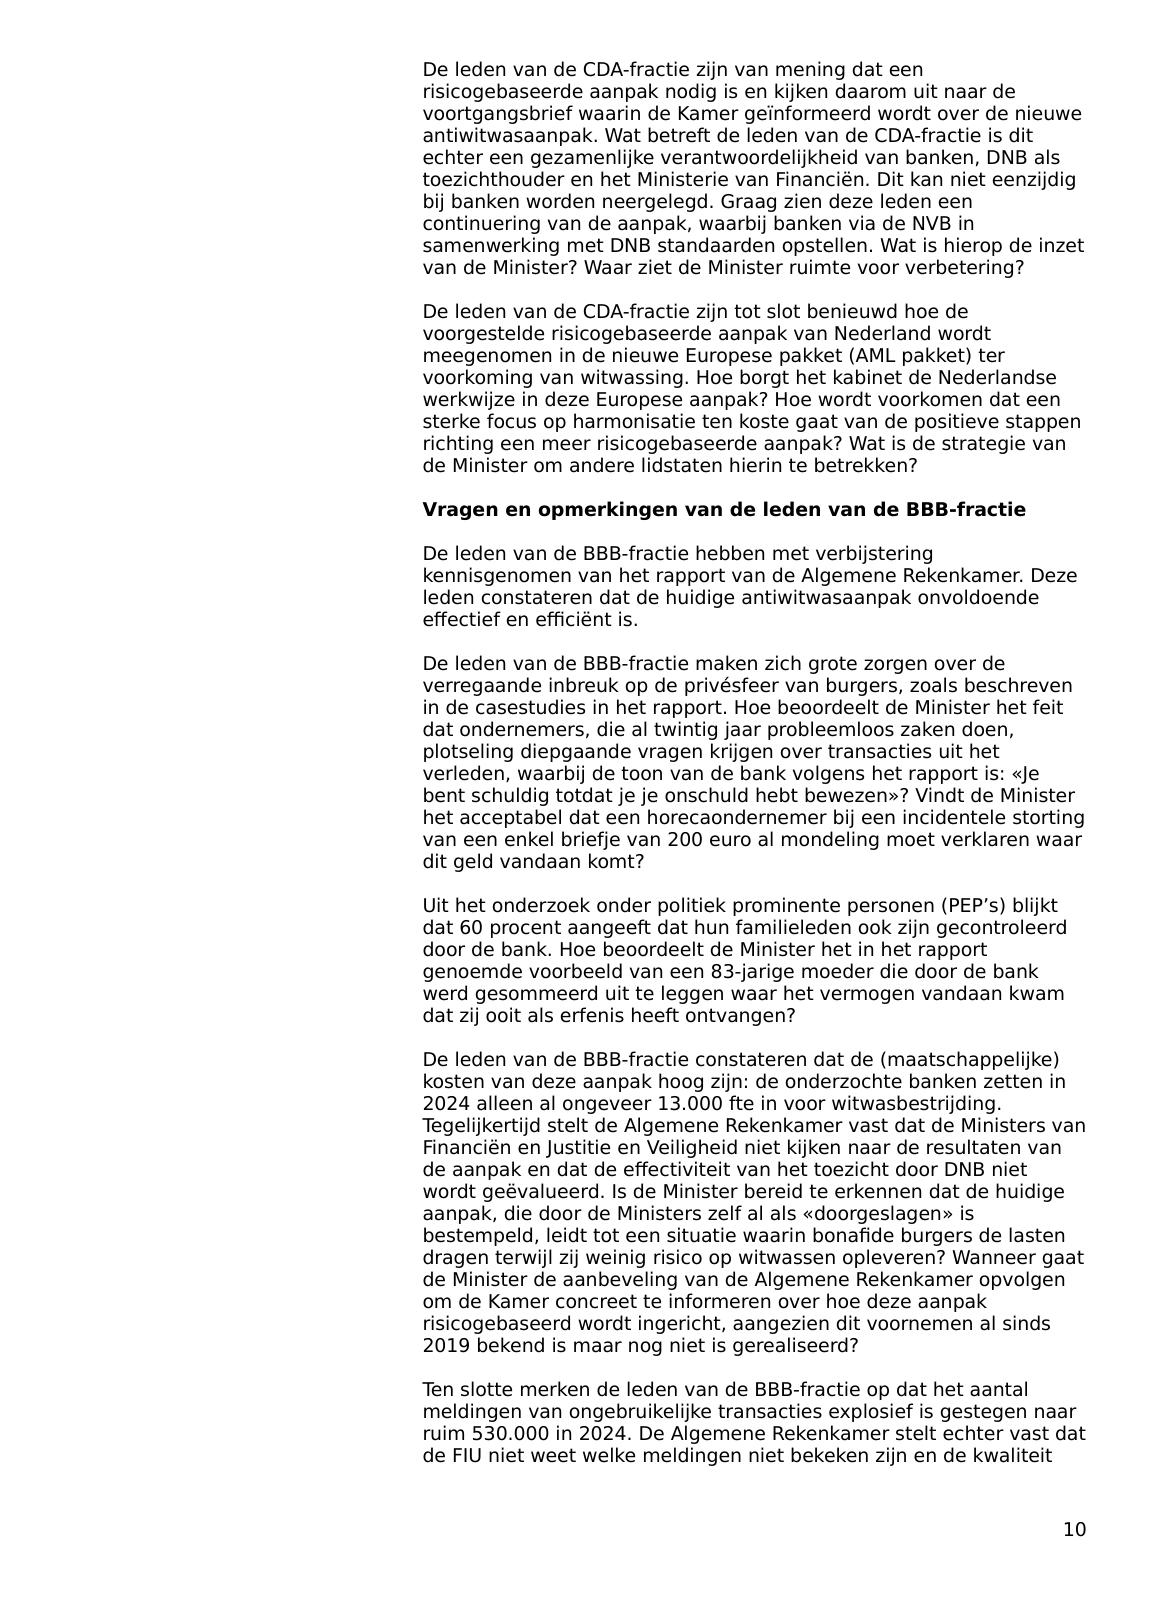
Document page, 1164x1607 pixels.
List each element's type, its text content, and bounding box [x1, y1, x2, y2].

text De leden van de BBB-fractie hebben met verbijstering kennisgenomen van het rapport van de Algemene Rekenkamer. Deze leden constateren dat de huidige antiwitwasaanpak onvoldoende effectief en efficiënt is. [422, 543, 1087, 631]
text De leden van de CDA-fractie zijn tot slot benieuwd hoe de voorgestelde risicogebaseerde aanpak van Nederland wordt meegenomen in de nieuwe Europese pakket (AML pakket) ter voorkoming van witwassing. Hoe borgt het kabinet de Nederlandse werkwijze in deze Europese aanpak? Hoe wordt voorkomen dat een sterke focus op harmonisatie ten koste gaat van de positieve stappen richting een meer risicogebaseerde aanpak? Wat is de strategie van de Minister om andere lidstaten hierin te betrekken? [422, 301, 1087, 477]
subtitle Vragen en opmerkingen van de leden van de BBB-fractie [422, 499, 1087, 521]
text De leden van de BBB-fractie constateren dat de (maatschappelijke) kosten van deze aanpak hoog zijn: de onderzochte banken zetten in 2024 alleen al ongeveer 13.000 fte in voor witwasbestrijding. Tegelijkertijd stelt de Algemene Rekenkamer vast dat de Ministers van Financiën en Justitie en Veiligheid niet kijken naar de resultaten van de aanpak en dat de effectiviteit van het toezicht door DNB niet wordt geëvalueerd. Is de Minister bereid te erkennen dat de huidige aanpak, die door de Ministers zelf al als «doorgeslagen» is bestempeld, leidt tot een situatie waarin bonafide burgers de lasten dragen terwijl zij weinig risico op witwassen opleveren? Wanneer gaat de Minister de aanbeveling van de Algemene Rekenkamer opvolgen om de Kamer concreet te informeren over hoe deze aanpak risicogebaseerd wordt ingericht, aangezien dit voornemen al sinds 2019 bekend is maar nog niet is gerealiseerd? [422, 1049, 1087, 1357]
text De leden van de CDA-fractie zijn van mening dat een risicogebaseerde aanpak nodig is en kijken daarom uit naar de voortgangsbrief waarin de Kamer geïnformeerd wordt over de nieuwe antiwitwasaanpak. Wat betreft de leden van de CDA-fractie is dit echter een gezamenlijke verantwoordelijkheid van banken, DNB als toezichthouder en het Ministerie van Financiën. Dit kan niet eenzijdig bij banken worden neergelegd. Graag zien deze leden een continuering van de aanpak, waarbij banken via de NVB in samenwerking met DNB standaarden opstellen. Wat is hierop de inzet van de Minister? Waar ziet de Minister ruimte voor verbetering? [422, 59, 1087, 279]
text De leden van de BBB-fractie maken zich grote zorgen over de verregaande inbreuk op de privésfeer van burgers, zoals beschreven in de casestudies in het rapport. Hoe beoordeelt de Minister het feit dat ondernemers, die al twintig jaar probleemloos zaken doen, plotseling diepgaande vragen krijgen over transacties uit het verleden, waarbij de toon van de bank volgens het rapport is: «Je bent schuldig totdat je je onschuld hebt bewezen»? Vindt de Minister het acceptabel dat een horecaondernemer bij een incidentele storting van een enkel briefje van 200 euro al mondeling moet verklaren waar dit geld vandaan komt? [422, 653, 1087, 873]
text Ten slotte merken de leden van de BBB-fractie op dat het aantal meldingen van ongebruikelijke transacties explosief is gestegen naar ruim 530.000 in 2024. De Algemene Rekenkamer stelt echter vast dat de FIU niet weet welke meldingen niet bekeken zijn en de kwaliteit [422, 1379, 1087, 1467]
text Uit het onderzoek onder politiek prominente personen (PEP’s) blijkt dat 60 procent aangeeft dat hun familieleden ook zijn gecontroleerd door de bank. Hoe beoordeelt de Minister het in het rapport genoemde voorbeeld van een 83-jarige moeder die door de bank werd gesommeerd uit te leggen waar het vermogen vandaan kwam dat zij ooit als erfenis heeft ontvangen? [422, 895, 1087, 1027]
